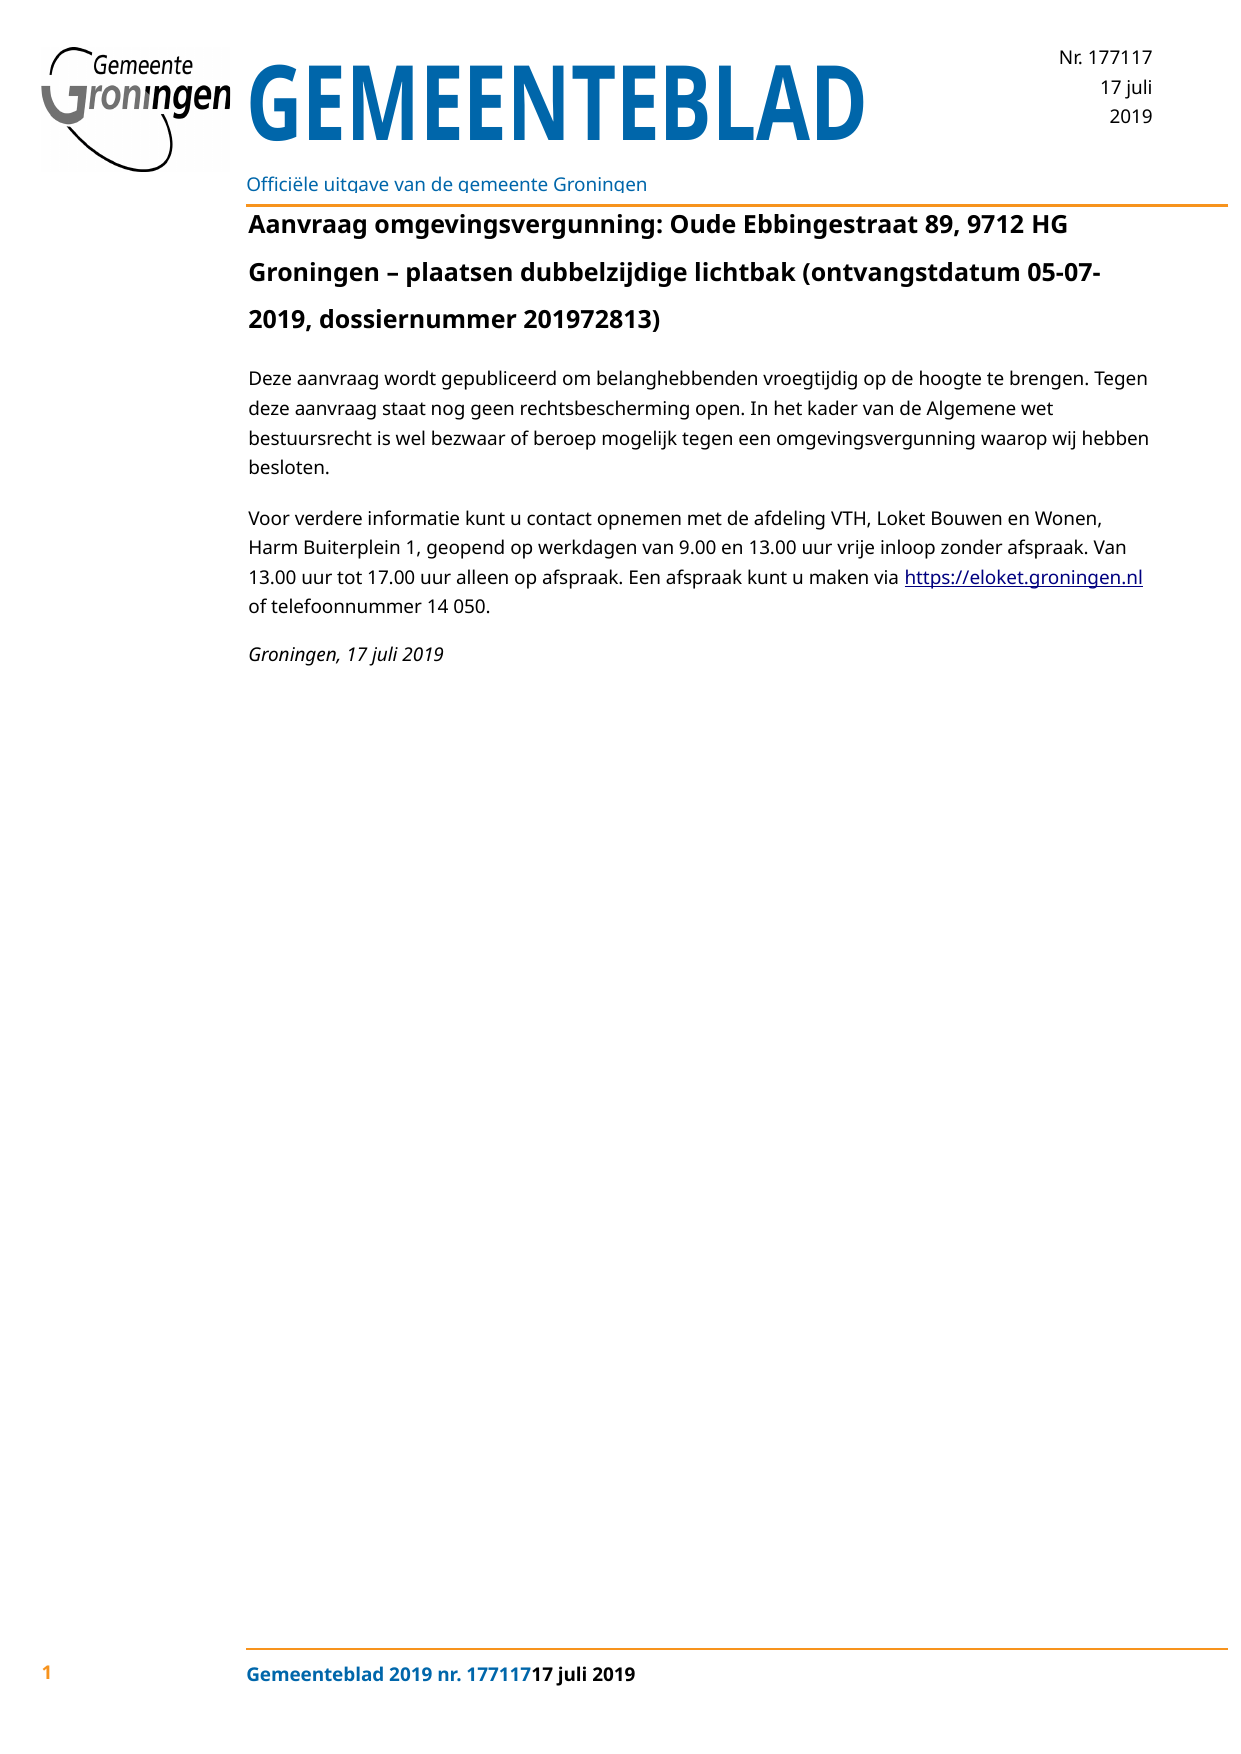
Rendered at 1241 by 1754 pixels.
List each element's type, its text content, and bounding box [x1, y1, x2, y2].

text Groningen, 17 juli 2019 [248, 641, 1152, 667]
text Voor verdere informatie kunt u contact opnemen met de afdeling VTH, Loket Bouwen en Wonen, Harm Buiterplein 1, geopend op werkdagen van 9.00 en 13.00 uur vrije inloop zonder afspraak. Van 13.00 uur tot 17.00 uur alleen op afspraak. Een afspraak kunt u maken via https://eloket.groningen.nl of telefoonnummer 14 050. [248, 505, 1152, 619]
text Aanvraag omgevingsvergunning: Oude Ebbingestraat 89, 9712 HG Groningen – plaatsen dubbelzijdige lichtbak (ontvangstdatum 05-07-2019, dossiernummer 201972813) [248, 207, 1152, 336]
picture [41, 47, 231, 172]
text Deze aanvraag wordt gepubliceerd om belanghebbenden vroegtijdig op de hoogte te brengen. Tegen deze aanvraag staat nog geen rechtsbescherming open. In het kader van de Algemene wet bestuursrecht is wel bezwaar of beroep mogelijk tegen een omgevingsvergunning waarop wij hebben besloten. [248, 366, 1152, 480]
